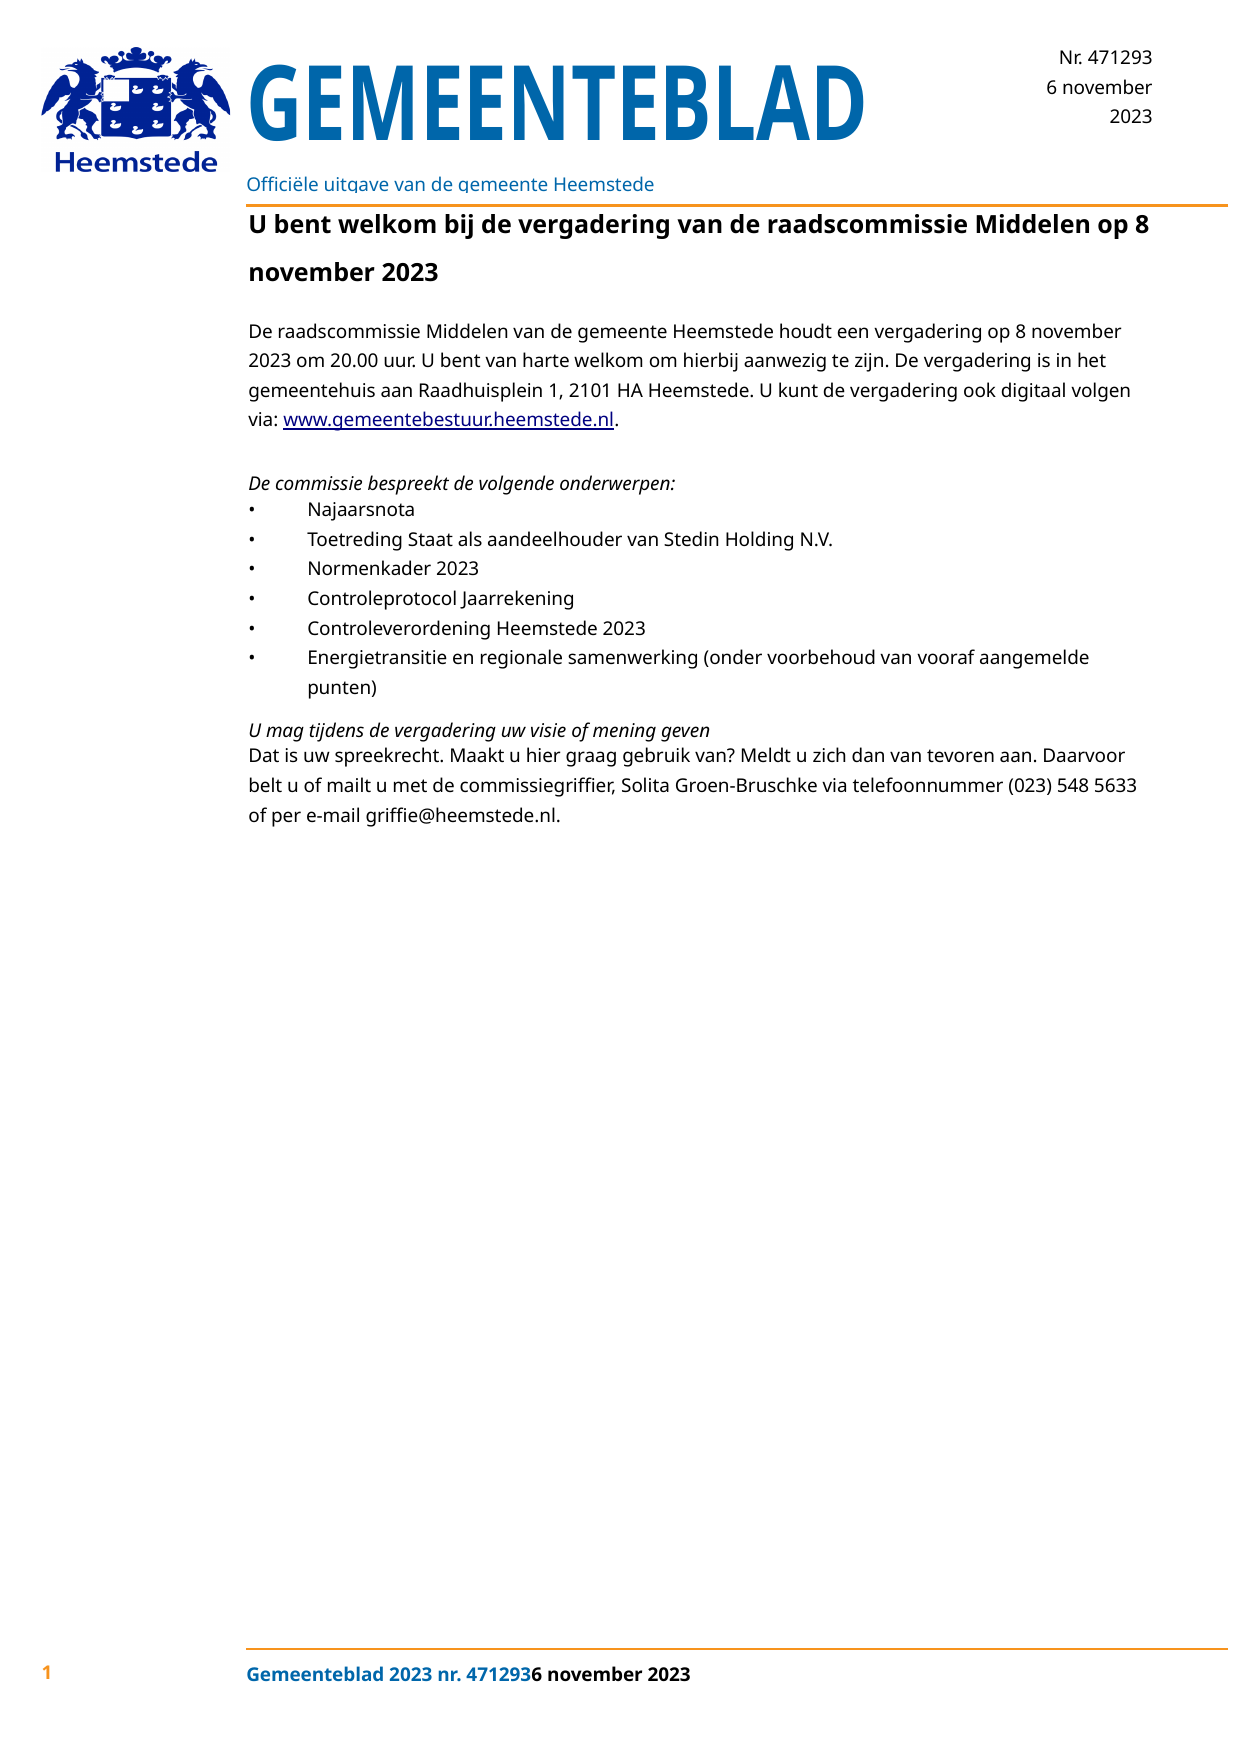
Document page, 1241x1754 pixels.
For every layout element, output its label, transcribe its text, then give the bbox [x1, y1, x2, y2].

text De commissie bespreekt de volgende onderwerpen: [248, 471, 1152, 496]
text De raadscommissie Middelen van de gemeente Heemstede houdt een vergadering op 8 november 2023 om 20.00 uur. U bent van harte welkom om hierbij aanwezig te zijn. De vergadering is in het gemeentehuis aan Raadhuisplein 1, 2101 HA Heemstede. U kunt de vergadering ook digitaal volgen via: www.gemeentebestuur.heemstede.nl. [248, 318, 1152, 432]
list Controleverordening Heemstede 2023 [248, 615, 1152, 640]
list Controleprotocol Jaarrekening [248, 585, 1152, 611]
list Najaarsnota [248, 496, 1152, 522]
list Energietransitie en regionale samenwerking (onder voorbehoud van vooraf aangemelde punten) [248, 644, 1152, 699]
list Normenkader 2023 [248, 556, 1152, 581]
text U mag tijdens de vergadering uw visie of mening geven [248, 717, 1152, 743]
picture [41, 47, 231, 172]
list Toetreding Staat als aandeelhouder van Stedin Holding N.V. [248, 526, 1152, 552]
text U bent welkom bij de vergadering van de raadscommissie Middelen op 8 november 2023 [248, 207, 1152, 288]
text Dat is uw spreekrecht. Maakt u hier graag gebruik van? Meldt u zich dan van tevoren aan. Daarvoor belt u of mailt u met de commissiegriffier, Solita Groen-Bruschke via telefoonnummer (023) 548 5633 of per e-mail griffie@heemstede.nl. [248, 743, 1152, 828]
